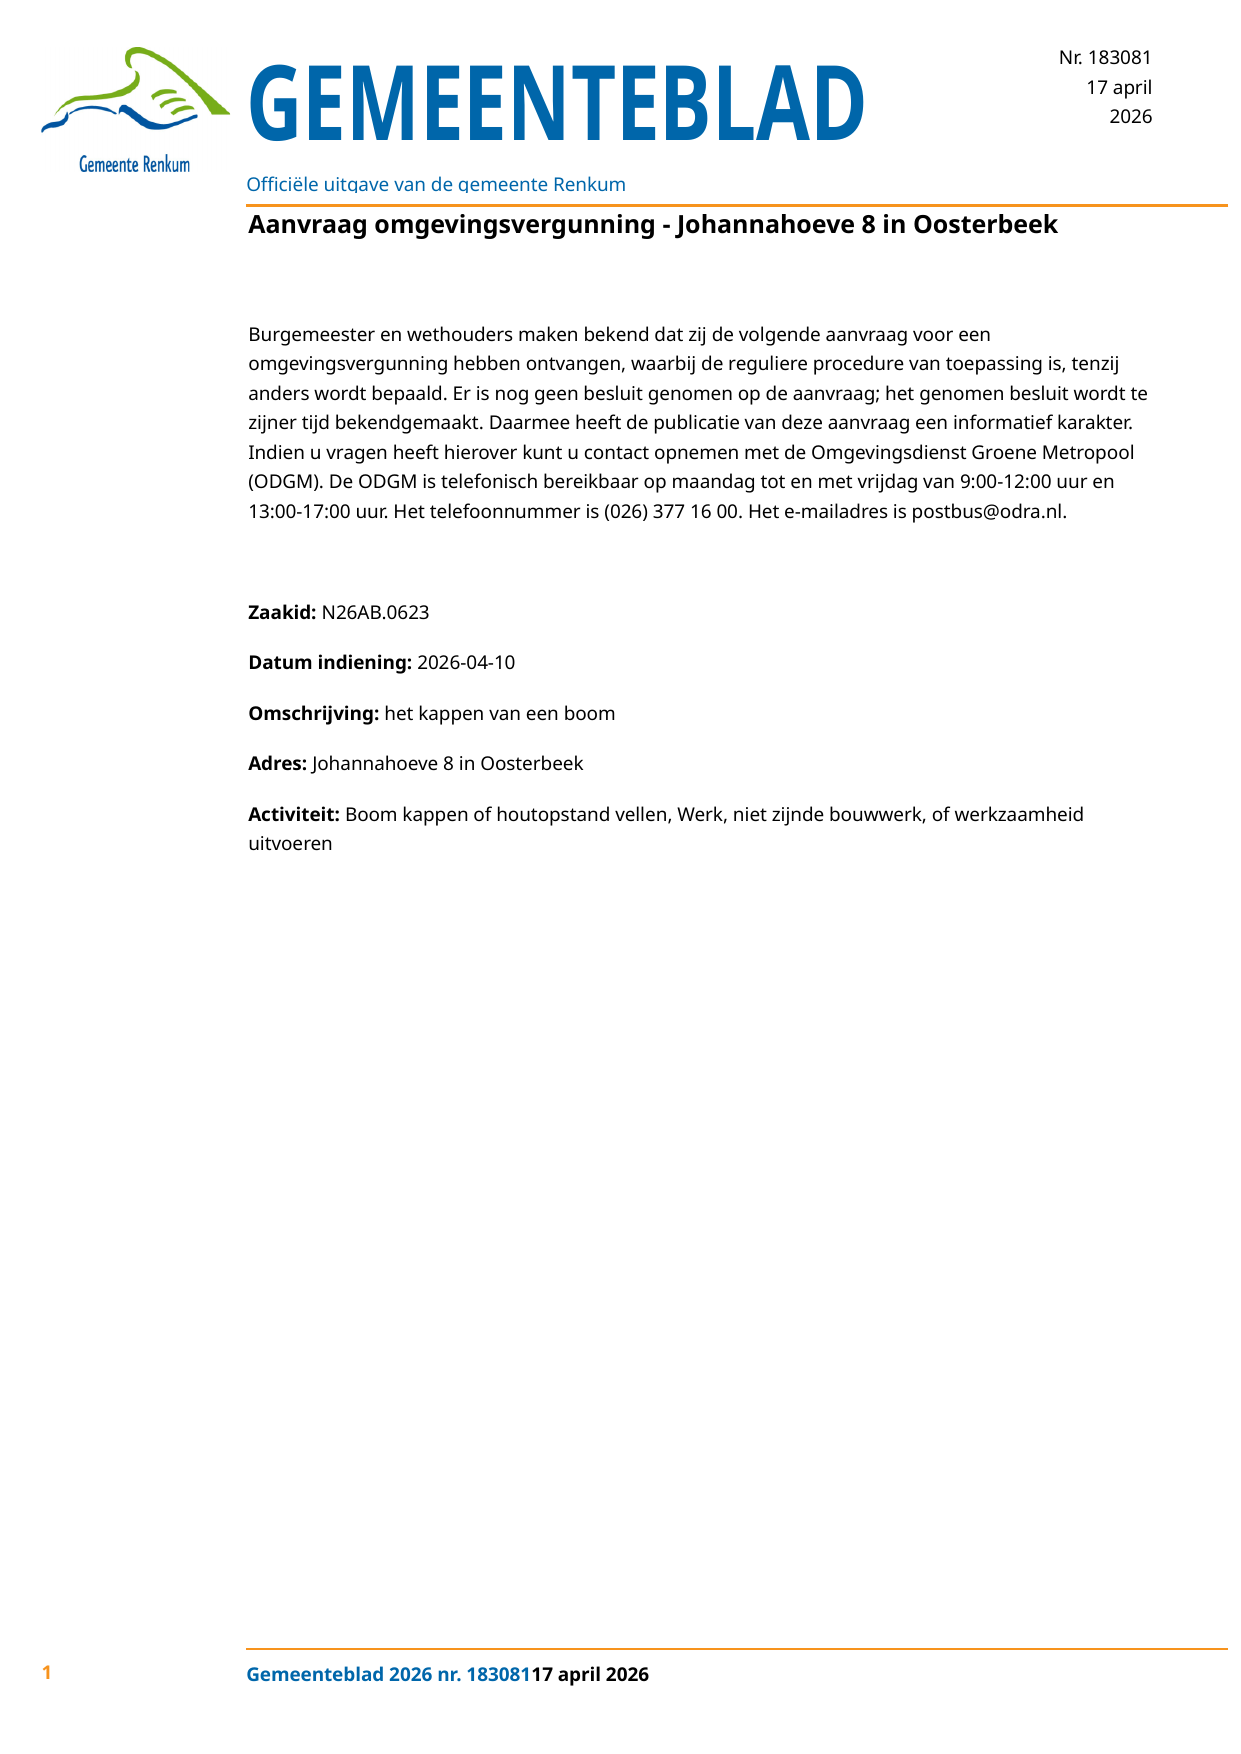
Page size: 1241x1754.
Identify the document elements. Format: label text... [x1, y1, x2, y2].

text Adres: Johannahoeve 8 in Oosterbeek [248, 750, 1152, 776]
text Omschrijving: het kappen van een boom [248, 700, 1152, 726]
text Datum indiening: 2026-04-10 [248, 649, 1152, 675]
text Aanvraag omgevingsvergunning - Johannahoeve 8 in Oosterbeek [248, 207, 1152, 241]
picture [41, 47, 231, 172]
text Burgemeester en wethouders maken bekend dat zij de volgende aanvraag voor een omgevingsvergunning hebben ontvangen, waarbij de reguliere procedure van toepassing is, tenzij anders wordt bepaald. Er is nog geen besluit genomen op de aanvraag; het genomen besluit wordt te zijner tijd bekendgemaakt. Daarmee heeft de publicatie van deze aanvraag een informatief karakter. Indien u vragen heeft hierover kunt u contact opnemen met de Omgevingsdienst Groene Metropool (ODGM). De ODGM is telefonisch bereikbaar op maandag tot en met vrijdag van 9:00-12:00 uur en 13:00-17:00 uur. Het telefoonnummer is (026) 377 16 00. Het e-mailadres is postbus@odra.nl. [248, 321, 1152, 524]
text Activiteit: Boom kappen of houtopstand vellen, Werk, niet zijnde bouwwerk, of werkzaamheid uitvoeren [248, 801, 1152, 856]
text Zaakid: N26AB.0623 [248, 599, 1152, 625]
